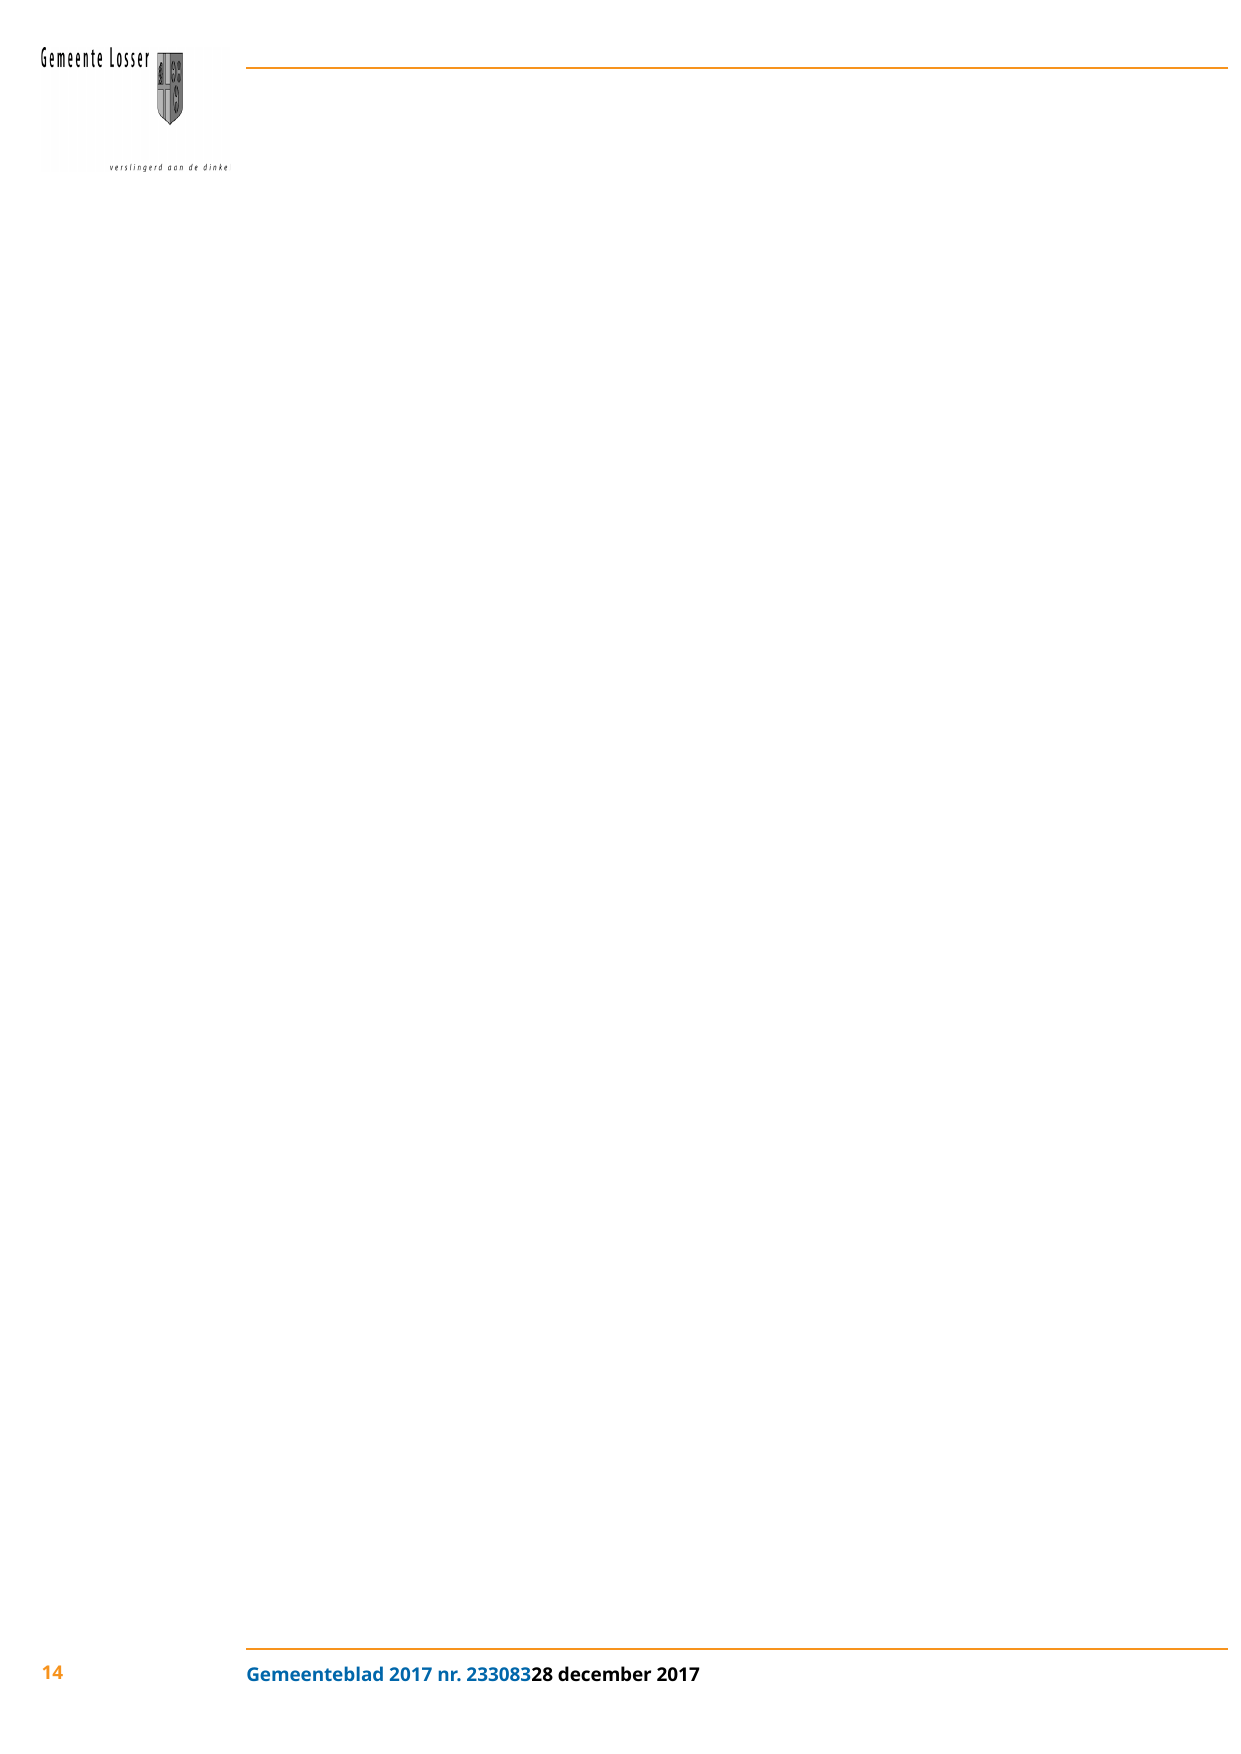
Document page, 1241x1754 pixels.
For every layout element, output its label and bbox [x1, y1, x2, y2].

picture [41, 47, 231, 172]
